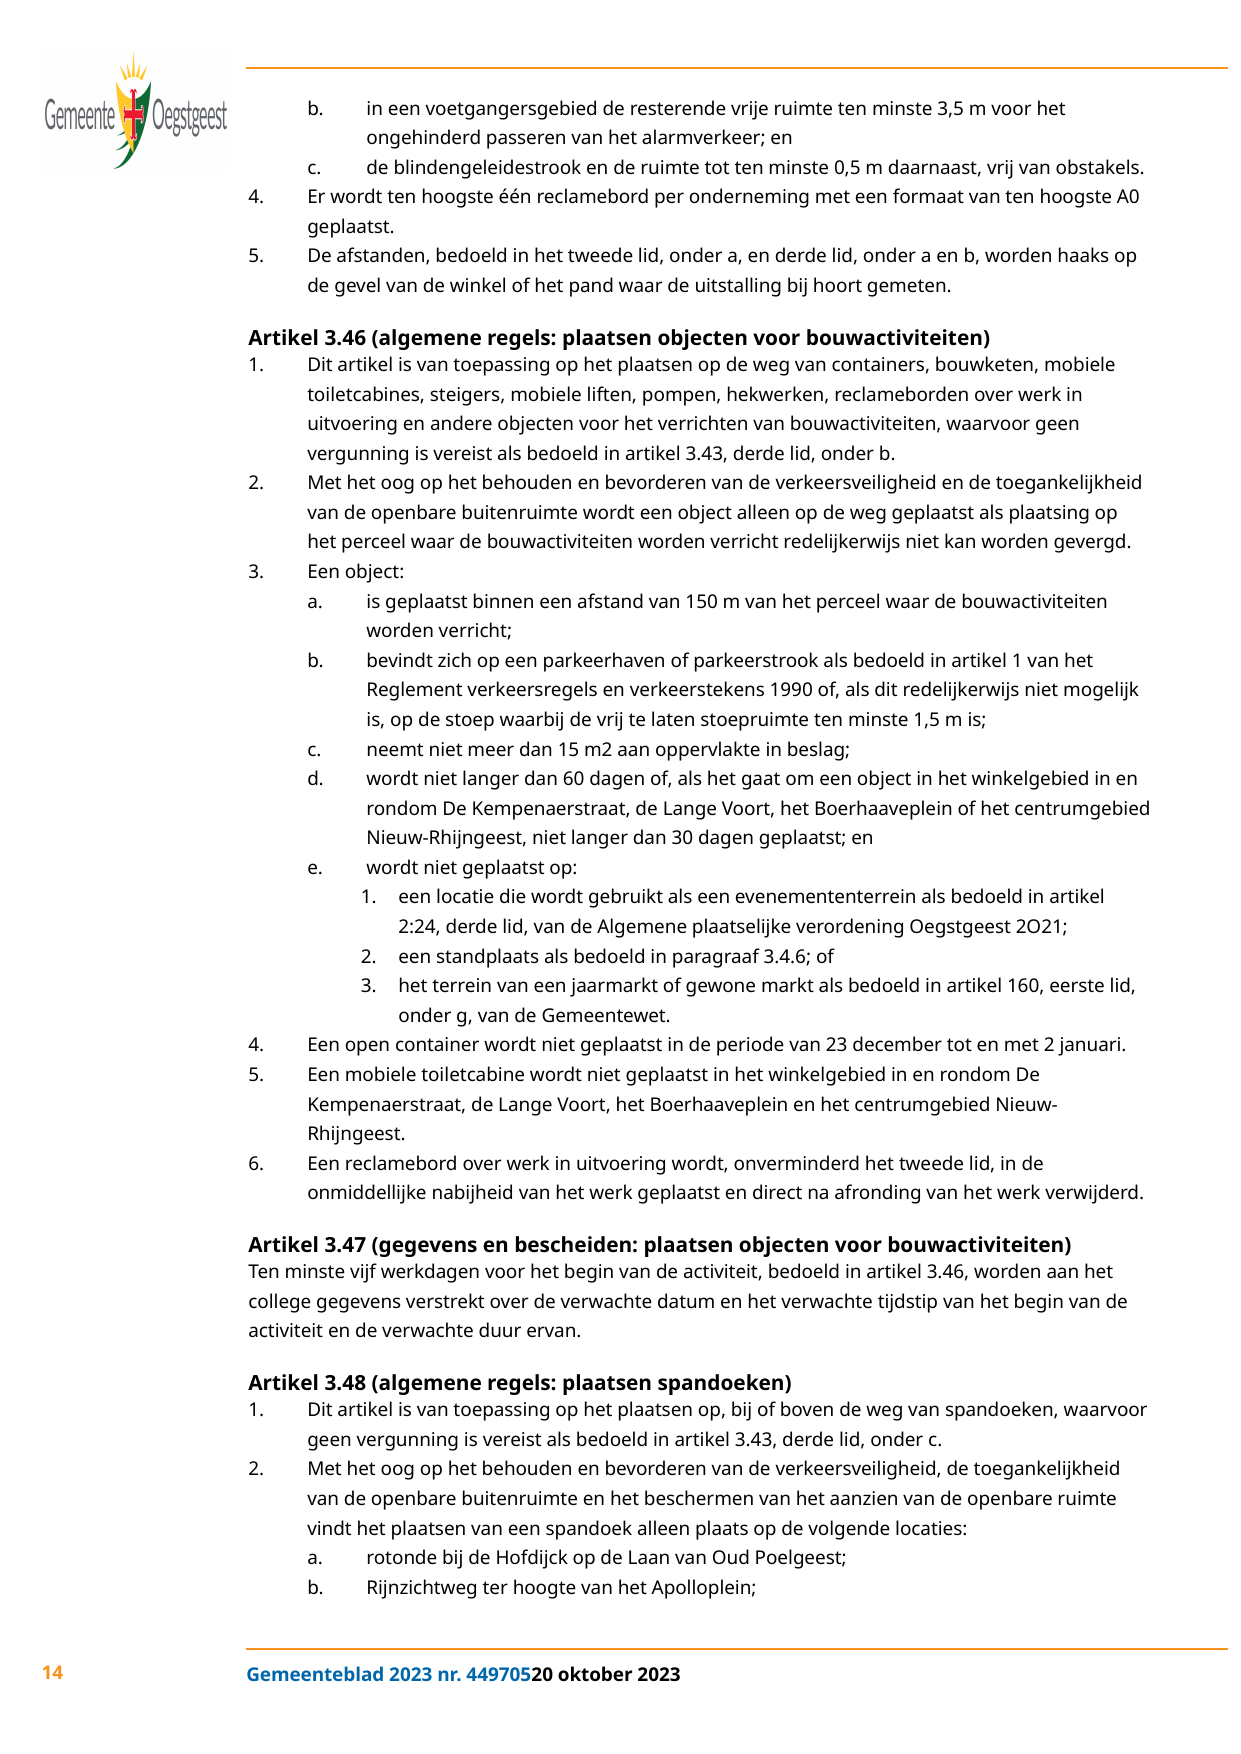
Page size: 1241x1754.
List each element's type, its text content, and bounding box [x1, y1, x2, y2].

list de blindengeleidestrook en de ruimte tot ten minste 0,5 m daarnaast, vrij van obstakels. [307, 154, 1152, 180]
list een standplaats als bedoeld in paragraaf 3.4.6; of [361, 943, 1152, 968]
list een locatie die wordt gebruikt als een evenemententerrein als bedoeld in artikel 2:24, derde lid, van de Algemene plaatselijke verordening Oegstgeest 2O21; [361, 884, 1152, 939]
list wordt niet langer dan 60 dagen of, als het gaat om een object in het winkelgebied in en rondom De Kempenaerstraat, de Lange Voort, het Boerhaaveplein of het centrumgebied Nieuw-Rhijngeest, niet langer dan 30 dagen geplaatst; en [307, 765, 1152, 850]
list Rijnzichtweg ter hoogte van het Apolloplein; [307, 1574, 1152, 1599]
list rotonde bij de Hofdijck op de Laan van Oud Poelgeest; [307, 1544, 1152, 1570]
text Artikel 3.46 (algemene regels: plaatsen objecten voor bouwactiviteiten) [248, 323, 1152, 351]
picture [41, 47, 231, 172]
list bevindt zich op een parkeerhaven of parkeerstrook als bedoeld in artikel 1 van het Reglement verkeersregels en verkeerstekens 1990 of, als dit redelijkerwijs niet mogelijk is, op de stoep waarbij de vrij te laten stoepruimte ten minste 1,5 m is; [307, 647, 1152, 732]
list het terrein van een jaarmarkt of gewone markt als bedoeld in artikel 160, eerste lid, onder g, van de Gemeentewet. [361, 972, 1152, 1028]
list in een voetgangersgebied de resterende vrije ruimte ten minste 3,5 m voor het ongehinderd passeren van het alarmverkeer; en [307, 95, 1152, 150]
list Een object: [248, 558, 1152, 584]
list Er wordt ten hoogste één reclamebord per onderneming met een formaat van ten hoogste A0 geplaatst. [248, 183, 1152, 239]
list neemt niet meer dan 15 m2 aan oppervlakte in beslag; [307, 736, 1152, 761]
list is geplaatst binnen een afstand van 150 m van het perceel waar de bouwactiviteiten worden verricht; [307, 588, 1152, 643]
list Een mobiele toiletcabine wordt niet geplaatst in het winkelgebied in en rondom De Kempenaerstraat, de Lange Voort, het Boerhaaveplein en het centrumgebied Nieuw-Rhijngeest. [248, 1061, 1152, 1146]
list Dit artikel is van toepassing op het plaatsen op, bij of boven de weg van spandoeken, waarvoor geen vergunning is vereist als bedoeld in artikel 3.43, derde lid, onder c. [248, 1396, 1152, 1452]
list Met het oog op het behouden en bevorderen van de verkeersveiligheid en de toegankelijkheid van de openbare buitenruimte wordt een object alleen op de weg geplaatst als plaatsing op het perceel waar de bouwactiviteiten worden verricht redelijkerwijs niet kan worden gevergd. [248, 469, 1152, 554]
list Met het oog op het behouden en bevorderen van de verkeersveiligheid, de toegankelijkheid van de openbare buitenruimte en het beschermen van het aanzien van de openbare ruimte vindt het plaatsen van een spandoek alleen plaats op de volgende locaties: [248, 1456, 1152, 1540]
list wordt niet geplaatst op: [307, 854, 1152, 880]
list Dit artikel is van toepassing op het plaatsen op de weg van containers, bouwketen, mobiele toiletcabines, steigers, mobiele liften, pompen, hekwerken, reclameborden over werk in uitvoering en andere objecten voor het verrichten van bouwactiviteiten, waarvoor geen vergunning is vereist als bedoeld in artikel 3.43, derde lid, onder b. [248, 351, 1152, 466]
text Artikel 3.47 (gegevens en bescheiden: plaatsen objecten voor bouwactiviteiten) [248, 1230, 1152, 1258]
list Een open container wordt niet geplaatst in de periode van 23 december tot en met 2 januari. [248, 1032, 1152, 1057]
list De afstanden, bedoeld in het tweede lid, onder a, en derde lid, onder a en b, worden haaks op de gevel van de winkel of het pand waar de uitstalling bij hoort gemeten. [248, 243, 1152, 298]
list Een reclamebord over werk in uitvoering wordt, onverminderd het tweede lid, in de onmiddellijke nabijheid van het werk geplaatst en direct na afronding van het werk verwijderd. [248, 1150, 1152, 1205]
text Ten minste vijf werkdagen voor het begin van de activiteit, bedoeld in artikel 3.46, worden aan het college gegevens verstrekt over de verwachte datum en het verwachte tijdstip van het begin van de activiteit en de verwachte duur ervan. [248, 1258, 1152, 1343]
text Artikel 3.48 (algemene regels: plaatsen spandoeken) [248, 1368, 1152, 1396]
